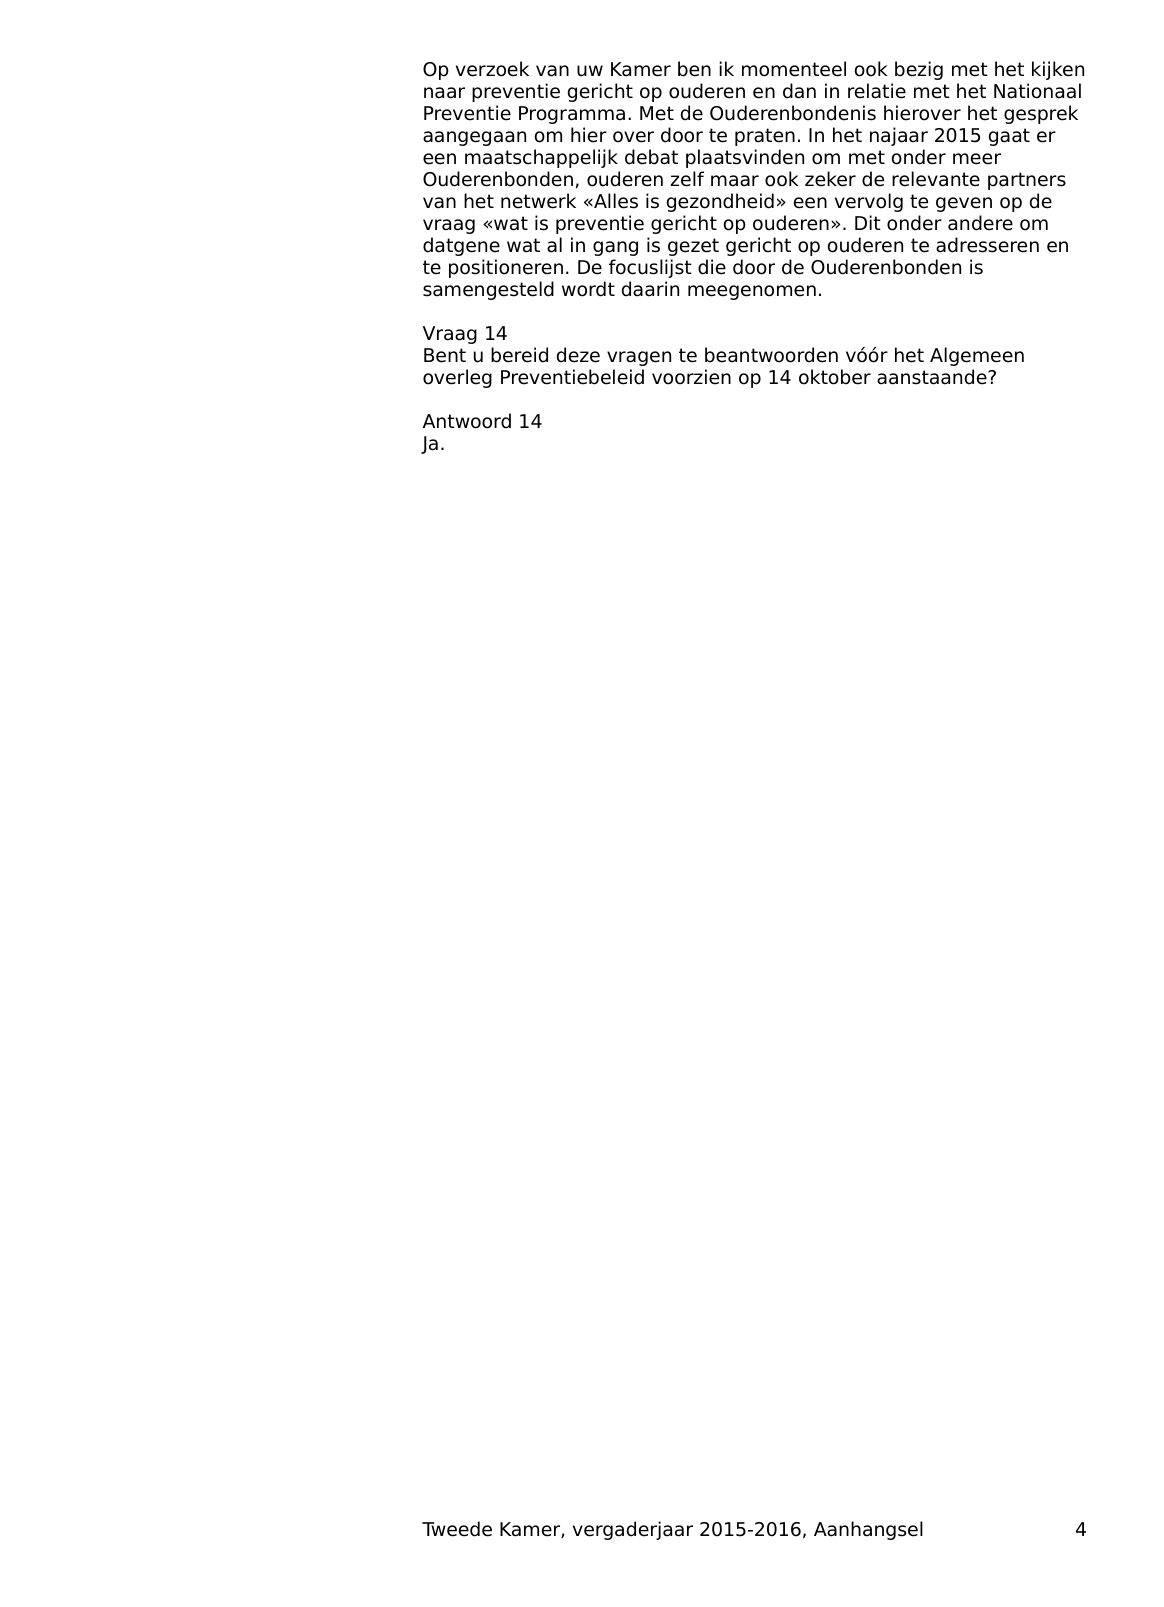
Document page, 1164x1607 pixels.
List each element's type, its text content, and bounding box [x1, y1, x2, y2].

text Antwoord 14 [422, 411, 1087, 433]
text Ja. [422, 433, 1087, 455]
text Vraag 14 [422, 323, 1087, 345]
text Bent u bereid deze vragen te beantwoorden vóór het Algemeen overleg Preventiebeleid voorzien op 14 oktober aanstaande? [422, 345, 1087, 389]
text Op verzoek van uw Kamer ben ik momenteel ook bezig met het kijken naar preventie gericht op ouderen en dan in relatie met het Nationaal Preventie Programma. Met de Ouderenbondenis hierover het gesprek aangegaan om hier over door te praten. In het najaar 2015 gaat er een maatschappelijk debat plaatsvinden om met onder meer Ouderenbonden, ouderen zelf maar ook zeker de relevante partners van het netwerk «Alles is gezondheid» een vervolg te geven op de vraag «wat is preventie gericht op ouderen». Dit onder andere om datgene wat al in gang is gezet gericht op ouderen te adresseren en te positioneren. De focuslijst die door de Ouderenbonden is samengesteld wordt daarin meegenomen. [422, 59, 1087, 301]
